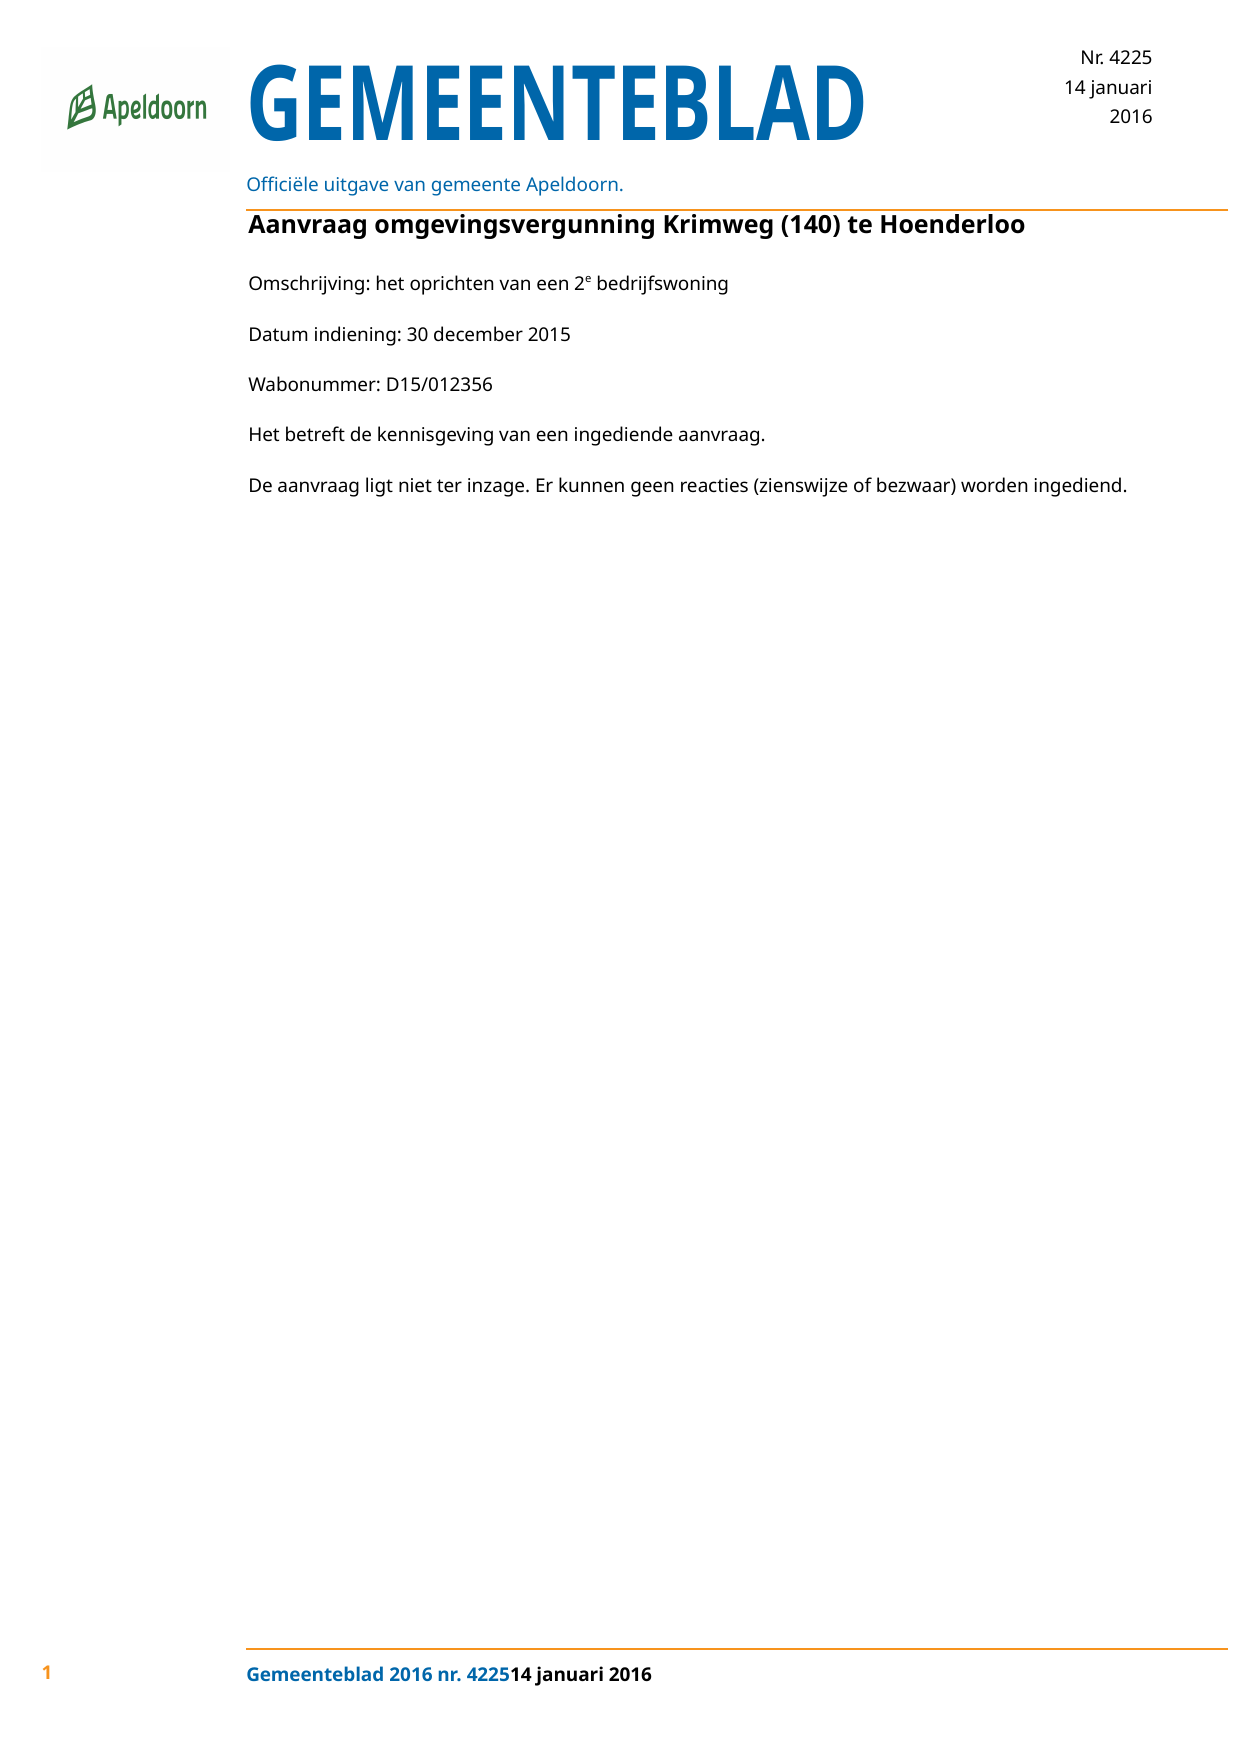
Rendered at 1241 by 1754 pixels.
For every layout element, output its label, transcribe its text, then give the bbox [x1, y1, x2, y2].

text Het betreft de kennisgeving van een ingediende aanvraag. [248, 422, 1152, 447]
text Omschrijving: het oprichten van een 2e bedrijfswoning [248, 270, 1152, 296]
text Aanvraag omgevingsvergunning Krimweg (140) te Hoenderloo [248, 211, 1152, 241]
picture [41, 47, 231, 172]
text Datum indiening: 30 december 2015 [248, 321, 1152, 346]
text De aanvraag ligt niet ter inzage. Er kunnen geen reacties (zienswijze of bezwaar) worden ingediend. [248, 472, 1152, 498]
text Wabonummer: D15/012356 [248, 371, 1152, 397]
